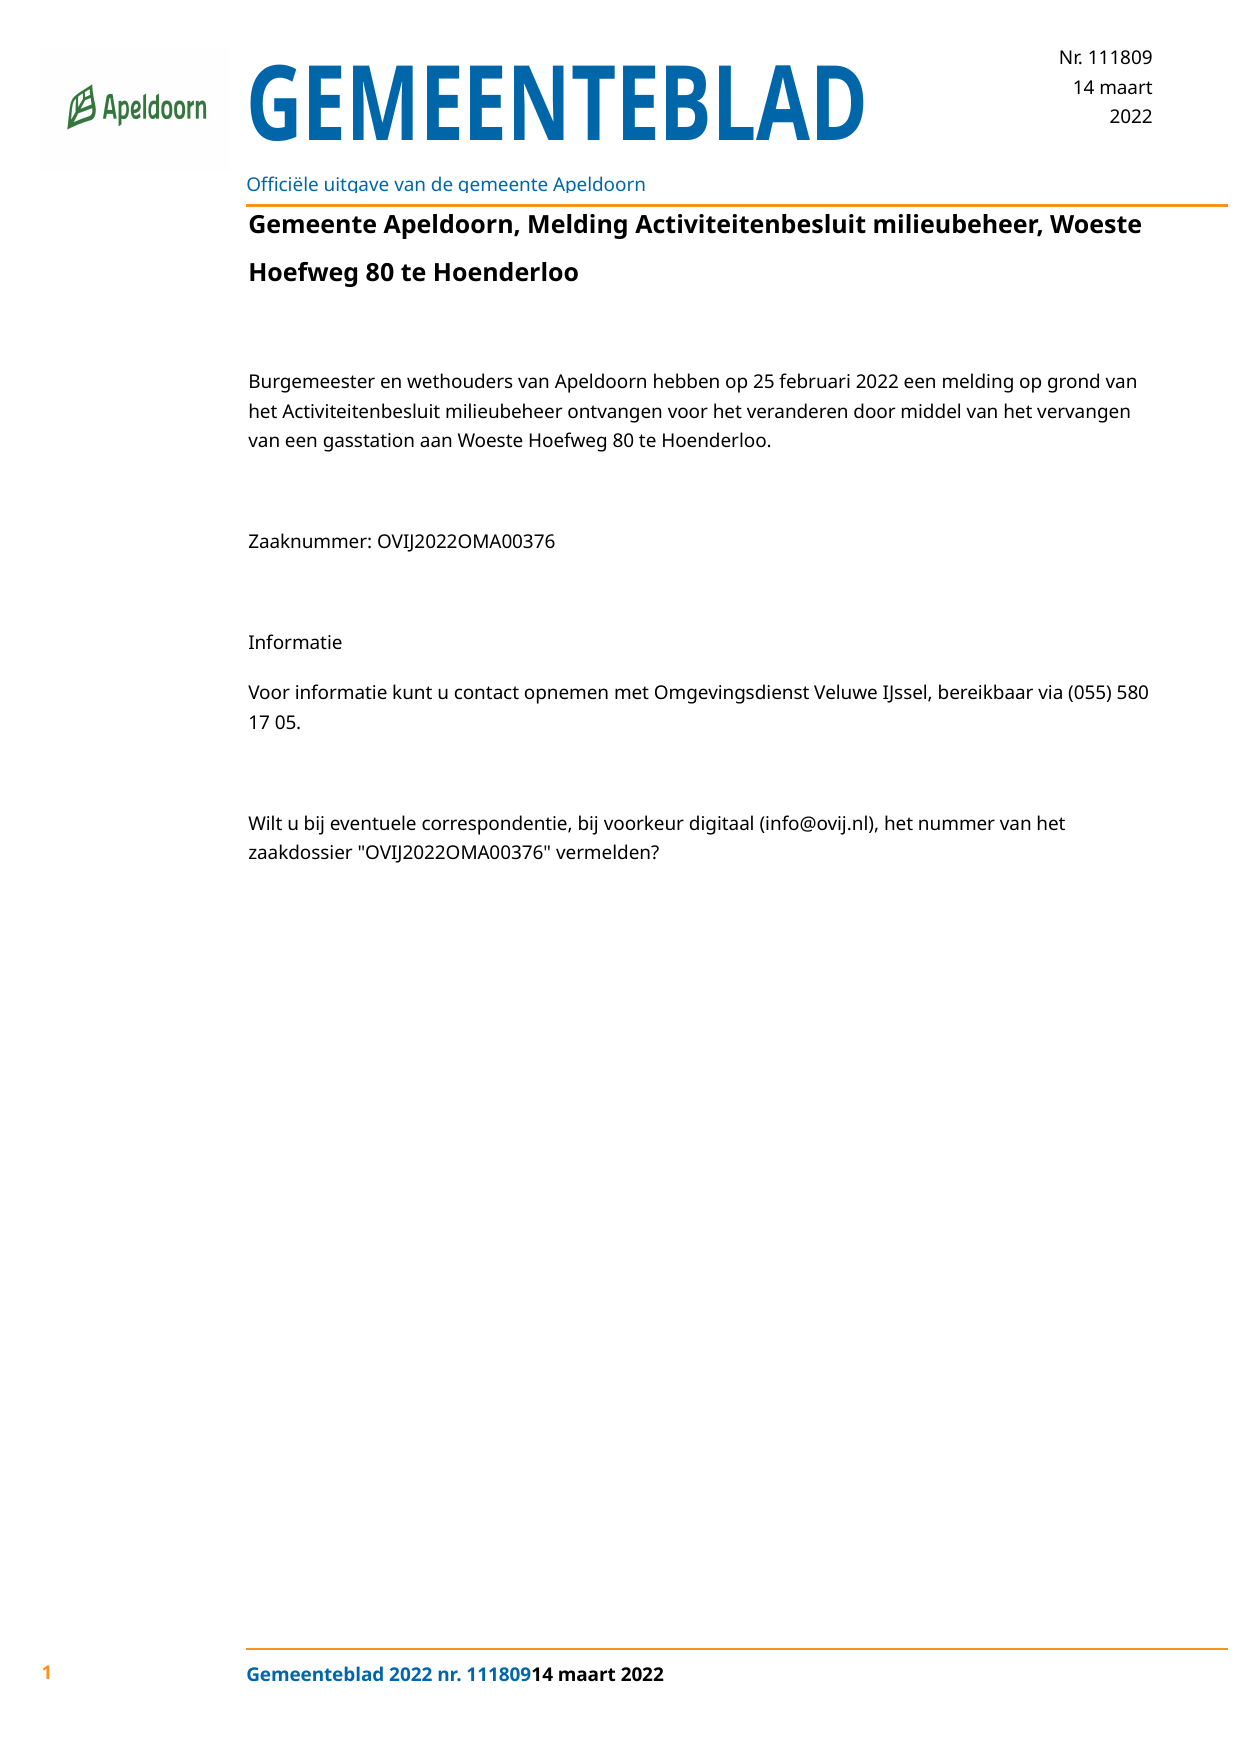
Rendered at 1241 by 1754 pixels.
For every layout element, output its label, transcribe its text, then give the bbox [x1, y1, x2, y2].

picture [41, 47, 231, 172]
text Voor informatie kunt u contact opnemen met Omgevingsdienst Veluwe IJssel, bereikbaar via (055) 580 17 05. [248, 679, 1152, 735]
text Gemeente Apeldoorn, Melding Activiteitenbesluit milieubeheer, Woeste Hoefweg 80 te Hoenderloo [248, 207, 1152, 288]
text Wilt u bij eventuele correspondentie, bij voorkeur digitaal (info@ovij.nl), het nummer van het zaakdossier "OVIJ2022OMA00376" vermelden? [248, 810, 1152, 865]
text Burgemeester en wethouders van Apeldoorn hebben op 25 februari 2022 een melding op grond van het Activiteitenbesluit milieubeheer ontvangen voor het veranderen door middel van het vervangen van een gasstation aan Woeste Hoefweg 80 te Hoenderloo. [248, 368, 1152, 453]
text Zaaknummer: OVIJ2022OMA00376 [248, 528, 1152, 554]
text Informatie [248, 629, 1152, 655]
